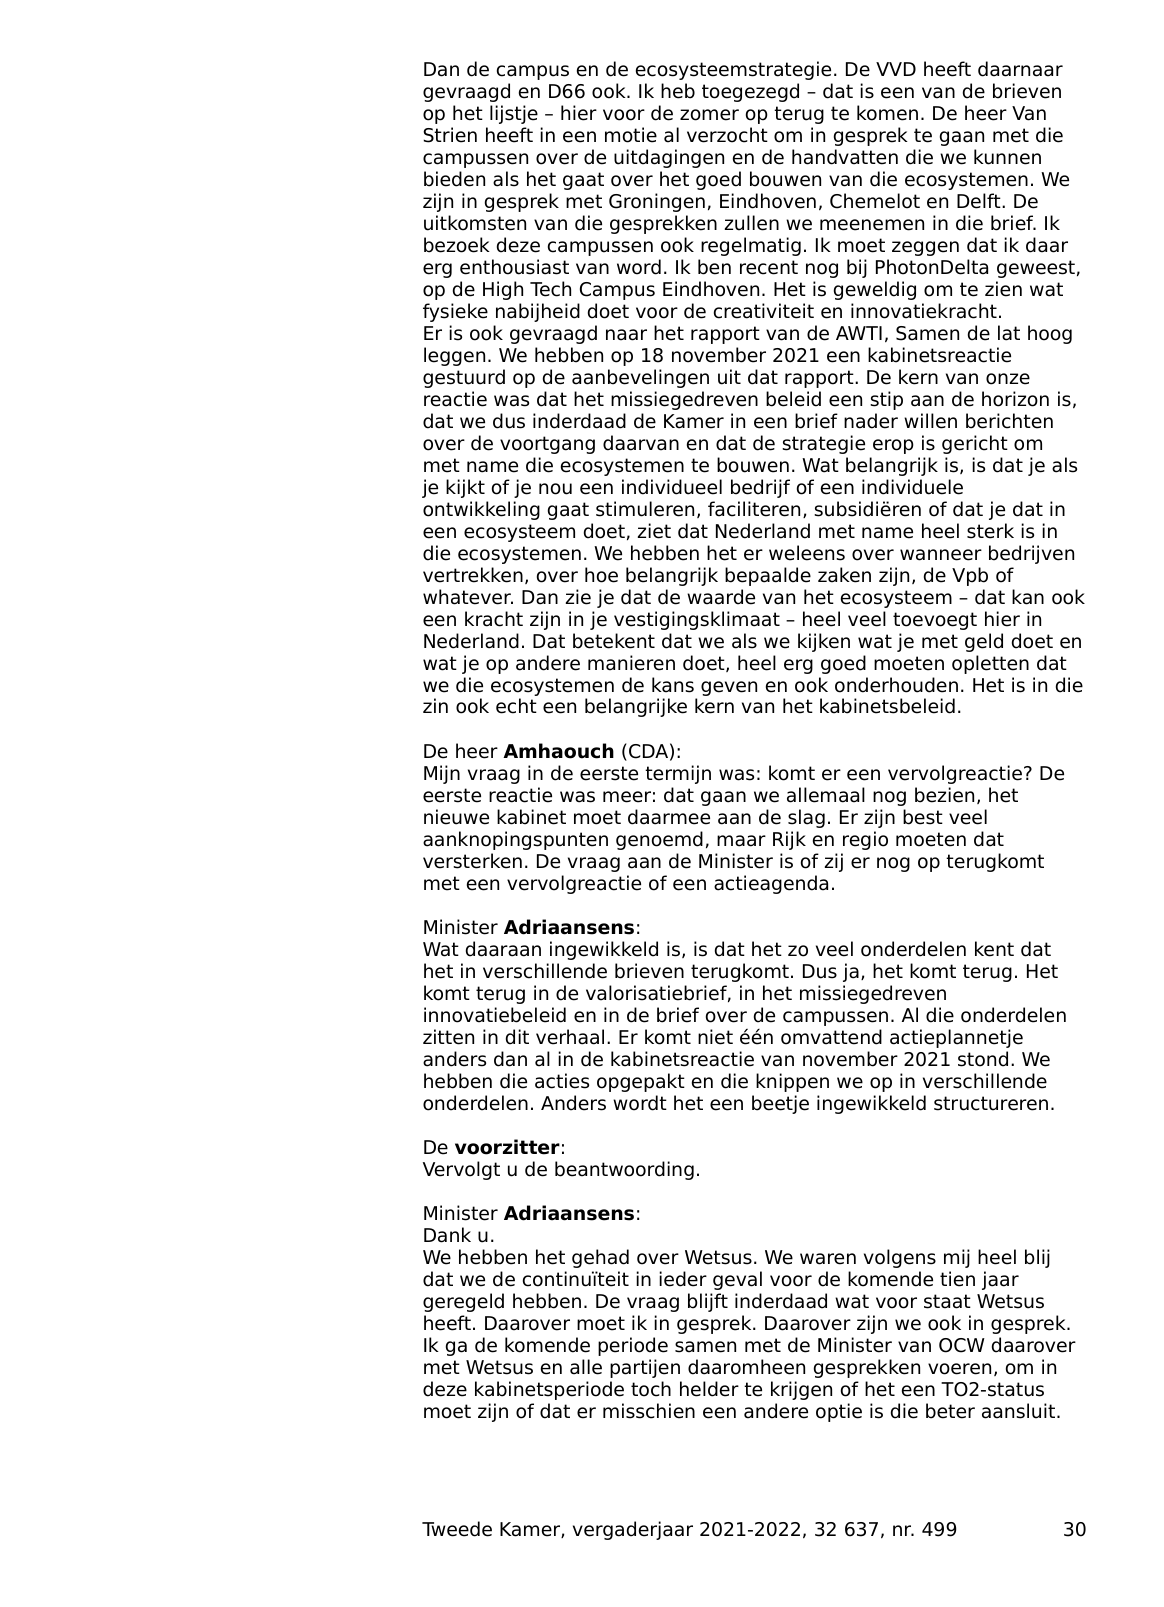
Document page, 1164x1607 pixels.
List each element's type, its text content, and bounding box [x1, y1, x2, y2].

text Minister Adriaansens: [422, 1203, 1087, 1225]
text De voorzitter: [422, 1137, 1087, 1159]
text Er is ook gevraagd naar het rapport van de AWTI, Samen de lat hoog leggen. We hebben op 18 november 2021 een kabinetsreactie gestuurd op de aanbevelingen uit dat rapport. De kern van onze reactie was dat het missiegedreven beleid een stip aan de horizon is, dat we dus inderdaad de Kamer in een brief nader willen berichten over de voortgang daarvan en dat de strategie erop is gericht om met name die ecosystemen te bouwen. Wat belangrijk is, is dat je als je kijkt of je nou een individueel bedrijf of een individuele ontwikkeling gaat stimuleren, faciliteren, subsidiëren of dat je dat in een ecosysteem doet, ziet dat Nederland met name heel sterk is in die ecosystemen. We hebben het er weleens over wanneer bedrijven vertrekken, over hoe belangrijk bepaalde zaken zijn, de Vpb of whatever. Dan zie je dat de waarde van het ecosysteem – dat kan ook een kracht zijn in je vestigingsklimaat – heel veel toevoegt hier in Nederland. Dat betekent dat we als we kijken wat je met geld doet en wat je op andere manieren doet, heel erg goed moeten opletten dat we die ecosystemen de kans geven en ook onderhouden. Het is in die zin ook echt een belangrijke kern van het kabinetsbeleid. [422, 323, 1087, 718]
text De heer Amhaouch (CDA): [422, 741, 1087, 763]
text Minister Adriaansens: [422, 917, 1087, 939]
text Dan de campus en de ecosysteemstrategie. De VVD heeft daarnaar gevraagd en D66 ook. Ik heb toegezegd – dat is een van de brieven op het lijstje – hier voor de zomer op terug te komen. De heer Van Strien heeft in een motie al verzocht om in gesprek te gaan met die campussen over de uitdagingen en de handvatten die we kunnen bieden als het gaat over het goed bouwen van die ecosystemen. We zijn in gesprek met Groningen, Eindhoven, Chemelot en Delft. De uitkomsten van die gesprekken zullen we meenemen in die brief. Ik bezoek deze campussen ook regelmatig. Ik moet zeggen dat ik daar erg enthousiast van word. Ik ben recent nog bij PhotonDelta geweest, op de High Tech Campus Eindhoven. Het is geweldig om te zien wat fysieke nabijheid doet voor de creativiteit en innovatiekracht. [422, 59, 1087, 323]
text Mijn vraag in de eerste termijn was: komt er een vervolgreactie? De eerste reactie was meer: dat gaan we allemaal nog bezien, het nieuwe kabinet moet daarmee aan de slag. Er zijn best veel aanknopingspunten genoemd, maar Rijk en regio moeten dat versterken. De vraag aan de Minister is of zij er nog op terugkomt met een vervolgreactie of een actieagenda. [422, 763, 1087, 894]
text Dank u. [422, 1225, 1087, 1247]
text Vervolgt u de beantwoording. [422, 1159, 1087, 1181]
text Wat daaraan ingewikkeld is, is dat het zo veel onderdelen kent dat het in verschillende brieven terugkomt. Dus ja, het komt terug. Het komt terug in de valorisatiebrief, in het missiegedreven innovatiebeleid en in de brief over de campussen. Al die onderdelen zitten in dit verhaal. Er komt niet één omvattend actieplannetje anders dan al in de kabinetsreactie van november 2021 stond. We hebben die acties opgepakt en die knippen we op in verschillende onderdelen. Anders wordt het een beetje ingewikkeld structureren. [422, 939, 1087, 1114]
text We hebben het gehad over Wetsus. We waren volgens mij heel blij dat we de continuïteit in ieder geval voor de komende tien jaar geregeld hebben. De vraag blijft inderdaad wat voor staat Wetsus heeft. Daarover moet ik in gesprek. Daarover zijn we ook in gesprek. Ik ga de komende periode samen met de Minister van OCW daarover met Wetsus en alle partijen daaromheen gesprekken voeren, om in deze kabinetsperiode toch helder te krijgen of het een TO2-status moet zijn of dat er misschien een andere optie is die beter aansluit. [422, 1247, 1087, 1423]
